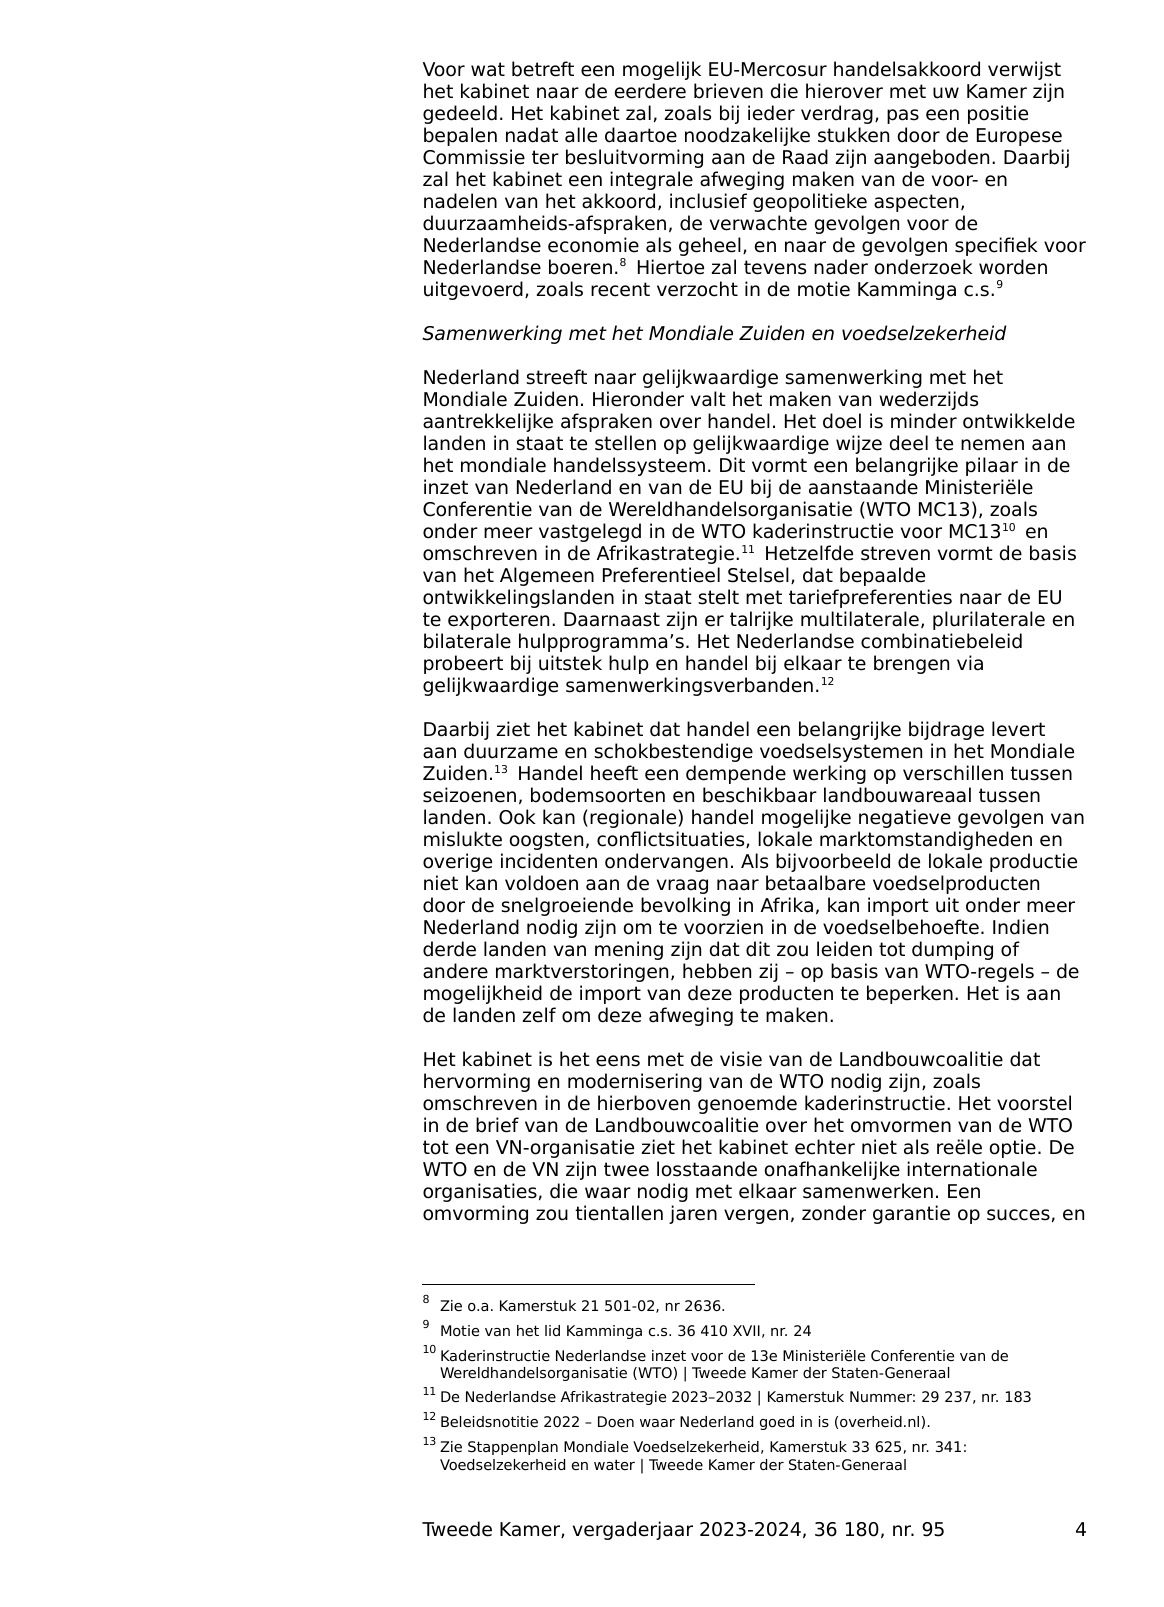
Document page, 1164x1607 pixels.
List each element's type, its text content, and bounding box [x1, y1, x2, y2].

text Voor wat betreft een mogelijk EU-Mercosur handelsakkoord verwijst het kabinet naar de eerdere brieven die hierover met uw Kamer zijn gedeeld. Het kabinet zal, zoals bij ieder verdrag, pas een positie bepalen nadat alle daartoe noodzakelijke stukken door de Europese Commissie ter besluitvorming aan de Raad zijn aangeboden. Daarbij zal het kabinet een integrale afweging maken van de voor- en nadelen van het akkoord, inclusief geopolitieke aspecten, duurzaamheids-afspraken, de verwachte gevolgen voor de Nederlandse economie als geheel, en naar de gevolgen specifiek voor Nederlandse boeren. Hiertoe zal tevens nader onderzoek worden uitgevoerd, zoals recent verzocht in de motie Kamminga c.s. [422, 59, 1087, 301]
text De Nederlandse Afrikastrategie 2023–2032 | Kamerstuk Nummer: 29 237, nr. 183 [422, 1385, 1087, 1407]
text Kaderinstructie Nederlandse inzet voor de 13e Ministeriële Conferentie van de Wereldhandelsorganisatie (WTO) | Tweede Kamer der Staten-Generaal [422, 1343, 1087, 1382]
text Motie van het lid Kamminga c.s. 36 410 XVII, nr. 24 [422, 1318, 1087, 1341]
text Nederland streeft naar gelijkwaardige samenwerking met het Mondiale Zuiden. Hieronder valt het maken van wederzijds aantrekkelijke afspraken over handel. Het doel is minder ontwikkelde landen in staat te stellen op gelijkwaardige wijze deel te nemen aan het mondiale handelssysteem. Dit vormt een belangrijke pilaar in de inzet van Nederland en van de EU bij de aanstaande Ministeriële Conferentie van de Wereldhandelsorganisatie (WTO MC13), zoals onder meer vastgelegd in de WTO kaderinstructie voor MC13 en omschreven in de Afrikastrategie. Hetzelfde streven vormt de basis van het Algemeen Preferentieel Stelsel, dat bepaalde ontwikkelingslanden in staat stelt met tariefpreferenties naar de EU te exporteren. Daarnaast zijn er talrijke multilaterale, plurilaterale en bilaterale hulpprogramma’s. Het Nederlandse combinatiebeleid probeert bij uitstek hulp en handel bij elkaar te brengen via gelijkwaardige samenwerkingsverbanden. [422, 367, 1087, 697]
text Het kabinet is het eens met de visie van de Landbouwcoalitie dat hervorming en modernisering van de WTO nodig zijn, zoals omschreven in de hierboven genoemde kaderinstructie. Het voorstel in de brief van de Landbouwcoalitie over het omvormen van de WTO tot een VN-organisatie ziet het kabinet echter niet als reële optie. De WTO en de VN zijn twee losstaande onafhankelijke internationale organisaties, die waar nodig met elkaar samenwerken. Een omvorming zou tientallen jaren vergen, zonder garantie op succes, en [422, 1049, 1087, 1225]
text Zie o.a. Kamerstuk 21 501-02, nr 2636. [422, 1293, 1087, 1316]
subtitle Samenwerking met het Mondiale Zuiden en voedselzekerheid [422, 323, 1087, 345]
text Zie Stappenplan Mondiale Voedselzekerheid, Kamerstuk 33 625, nr. 341: Voedselzekerheid en water | Tweede Kamer der Staten-Generaal [422, 1435, 1087, 1474]
text Beleidsnotitie 2022 – Doen waar Nederland goed in is (overheid.nl). [422, 1410, 1087, 1432]
text Daarbij ziet het kabinet dat handel een belangrijke bijdrage levert aan duurzame en schokbestendige voedselsystemen in het Mondiale Zuiden. Handel heeft een dempende werking op verschillen tussen seizoenen, bodemsoorten en beschikbaar landbouwareaal tussen landen. Ook kan (regionale) handel mogelijke negatieve gevolgen van mislukte oogsten, conflictsituaties, lokale marktomstandigheden en overige incidenten ondervangen. Als bijvoorbeeld de lokale productie niet kan voldoen aan de vraag naar betaalbare voedselproducten door de snelgroeiende bevolking in Afrika, kan import uit onder meer Nederland nodig zijn om te voorzien in de voedselbehoefte. Indien derde landen van mening zijn dat dit zou leiden tot dumping of andere marktverstoringen, hebben zij – op basis van WTO-regels – de mogelijkheid de import van deze producten te beperken. Het is aan de landen zelf om deze afweging te maken. [422, 719, 1087, 1027]
